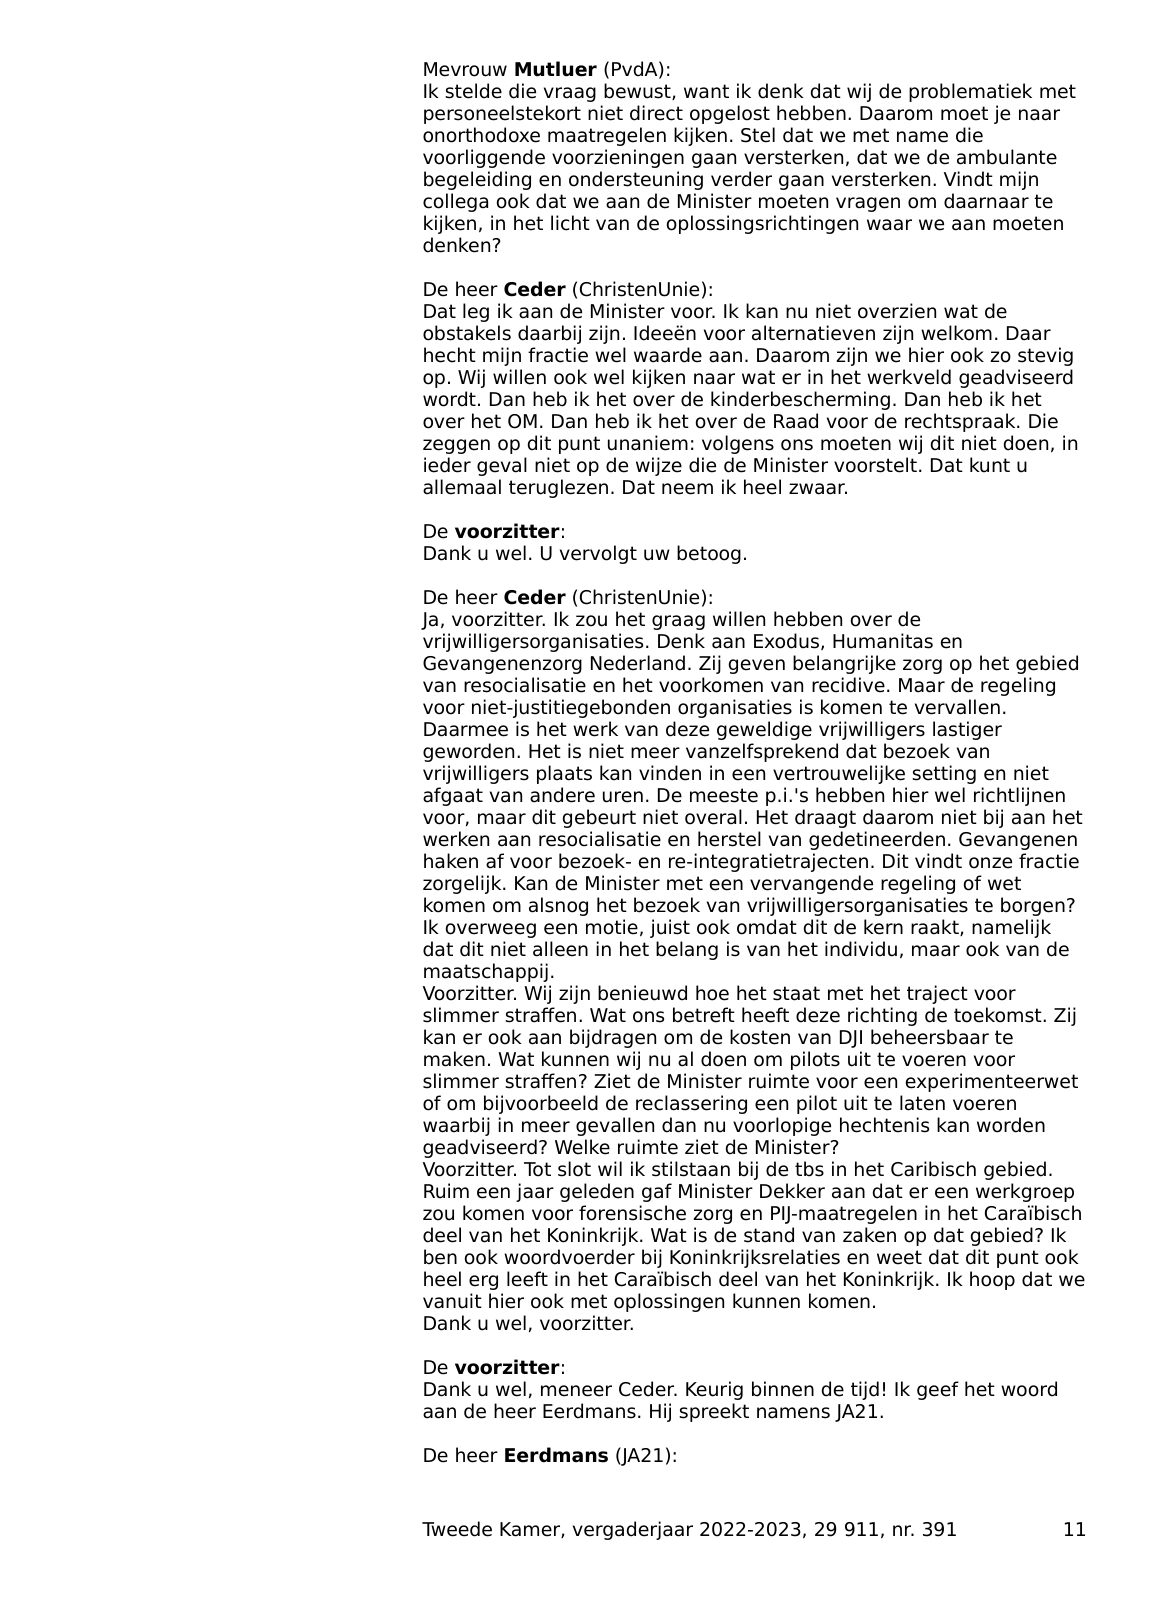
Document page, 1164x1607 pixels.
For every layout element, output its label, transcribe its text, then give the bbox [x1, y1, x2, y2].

text De voorzitter: [422, 521, 1087, 543]
text De heer Ceder (ChristenUnie): [422, 279, 1087, 301]
text De heer Eerdmans (JA21): [422, 1445, 1087, 1467]
text De voorzitter: [422, 1357, 1087, 1379]
text Mevrouw Mutluer (PvdA): [422, 59, 1087, 81]
text Dank u wel, voorzitter. [422, 1312, 1087, 1334]
text Ik stelde die vraag bewust, want ik denk dat wij de problematiek met personeelstekort niet direct opgelost hebben. Daarom moet je naar onorthodoxe maatregelen kijken. Stel dat we met name die voorliggende voorzieningen gaan versterken, dat we de ambulante begeleiding en ondersteuning verder gaan versterken. Vindt mijn collega ook dat we aan de Minister moeten vragen om daarnaar te kijken, in het licht van de oplossingsrichtingen waar we aan moeten denken? [422, 81, 1087, 257]
text De heer Ceder (ChristenUnie): [422, 587, 1087, 609]
text Dat leg ik aan de Minister voor. Ik kan nu niet overzien wat de obstakels daarbij zijn. Ideeën voor alternatieven zijn welkom. Daar hecht mijn fractie wel waarde aan. Daarom zijn we hier ook zo stevig op. Wij willen ook wel kijken naar wat er in het werkveld geadviseerd wordt. Dan heb ik het over de kinderbescherming. Dan heb ik het over het OM. Dan heb ik het over de Raad voor de rechtspraak. Die zeggen op dit punt unaniem: volgens ons moeten wij dit niet doen, in ieder geval niet op de wijze die de Minister voorstelt. Dat kunt u allemaal teruglezen. Dat neem ik heel zwaar. [422, 301, 1087, 499]
text Dank u wel. U vervolgt uw betoog. [422, 543, 1087, 565]
text Voorzitter. Tot slot wil ik stilstaan bij de tbs in het Caribisch gebied. Ruim een jaar geleden gaf Minister Dekker aan dat er een werkgroep zou komen voor forensische zorg en PIJ-maatregelen in het Caraïbisch deel van het Koninkrijk. Wat is de stand van zaken op dat gebied? Ik ben ook woordvoerder bij Koninkrijksrelaties en weet dat dit punt ook heel erg leeft in het Caraïbisch deel van het Koninkrijk. Ik hoop dat we vanuit hier ook met oplossingen kunnen komen. [422, 1159, 1087, 1312]
text Dank u wel, meneer Ceder. Keurig binnen de tijd! Ik geef het woord aan de heer Eerdmans. Hij spreekt namens JA21. [422, 1379, 1087, 1423]
text Voorzitter. Wij zijn benieuwd hoe het staat met het traject voor slimmer straffen. Wat ons betreft heeft deze richting de toekomst. Zij kan er ook aan bijdragen om de kosten van DJI beheersbaar te maken. Wat kunnen wij nu al doen om pilots uit te voeren voor slimmer straffen? Ziet de Minister ruimte voor een experimenteerwet of om bijvoorbeeld de reclassering een pilot uit te laten voeren waarbij in meer gevallen dan nu voorlopige hechtenis kan worden geadviseerd? Welke ruimte ziet de Minister? [422, 983, 1087, 1159]
text Ja, voorzitter. Ik zou het graag willen hebben over de vrijwilligersorganisaties. Denk aan Exodus, Humanitas en Gevangenenzorg Nederland. Zij geven belangrijke zorg op het gebied van resocialisatie en het voorkomen van recidive. Maar de regeling voor niet-justitiegebonden organisaties is komen te vervallen. Daarmee is het werk van deze geweldige vrijwilligers lastiger geworden. Het is niet meer vanzelfsprekend dat bezoek van vrijwilligers plaats kan vinden in een vertrouwelijke setting en niet afgaat van andere uren. De meeste p.i.'s hebben hier wel richtlijnen voor, maar dit gebeurt niet overal. Het draagt daarom niet bij aan het werken aan resocialisatie en herstel van gedetineerden. Gevangenen haken af voor bezoek- en re-integratietrajecten. Dit vindt onze fractie zorgelijk. Kan de Minister met een vervangende regeling of wet komen om alsnog het bezoek van vrijwilligersorganisaties te borgen? Ik overweeg een motie, juist ook omdat dit de kern raakt, namelijk dat dit niet alleen in het belang is van het individu, maar ook van de maatschappij. [422, 609, 1087, 983]
